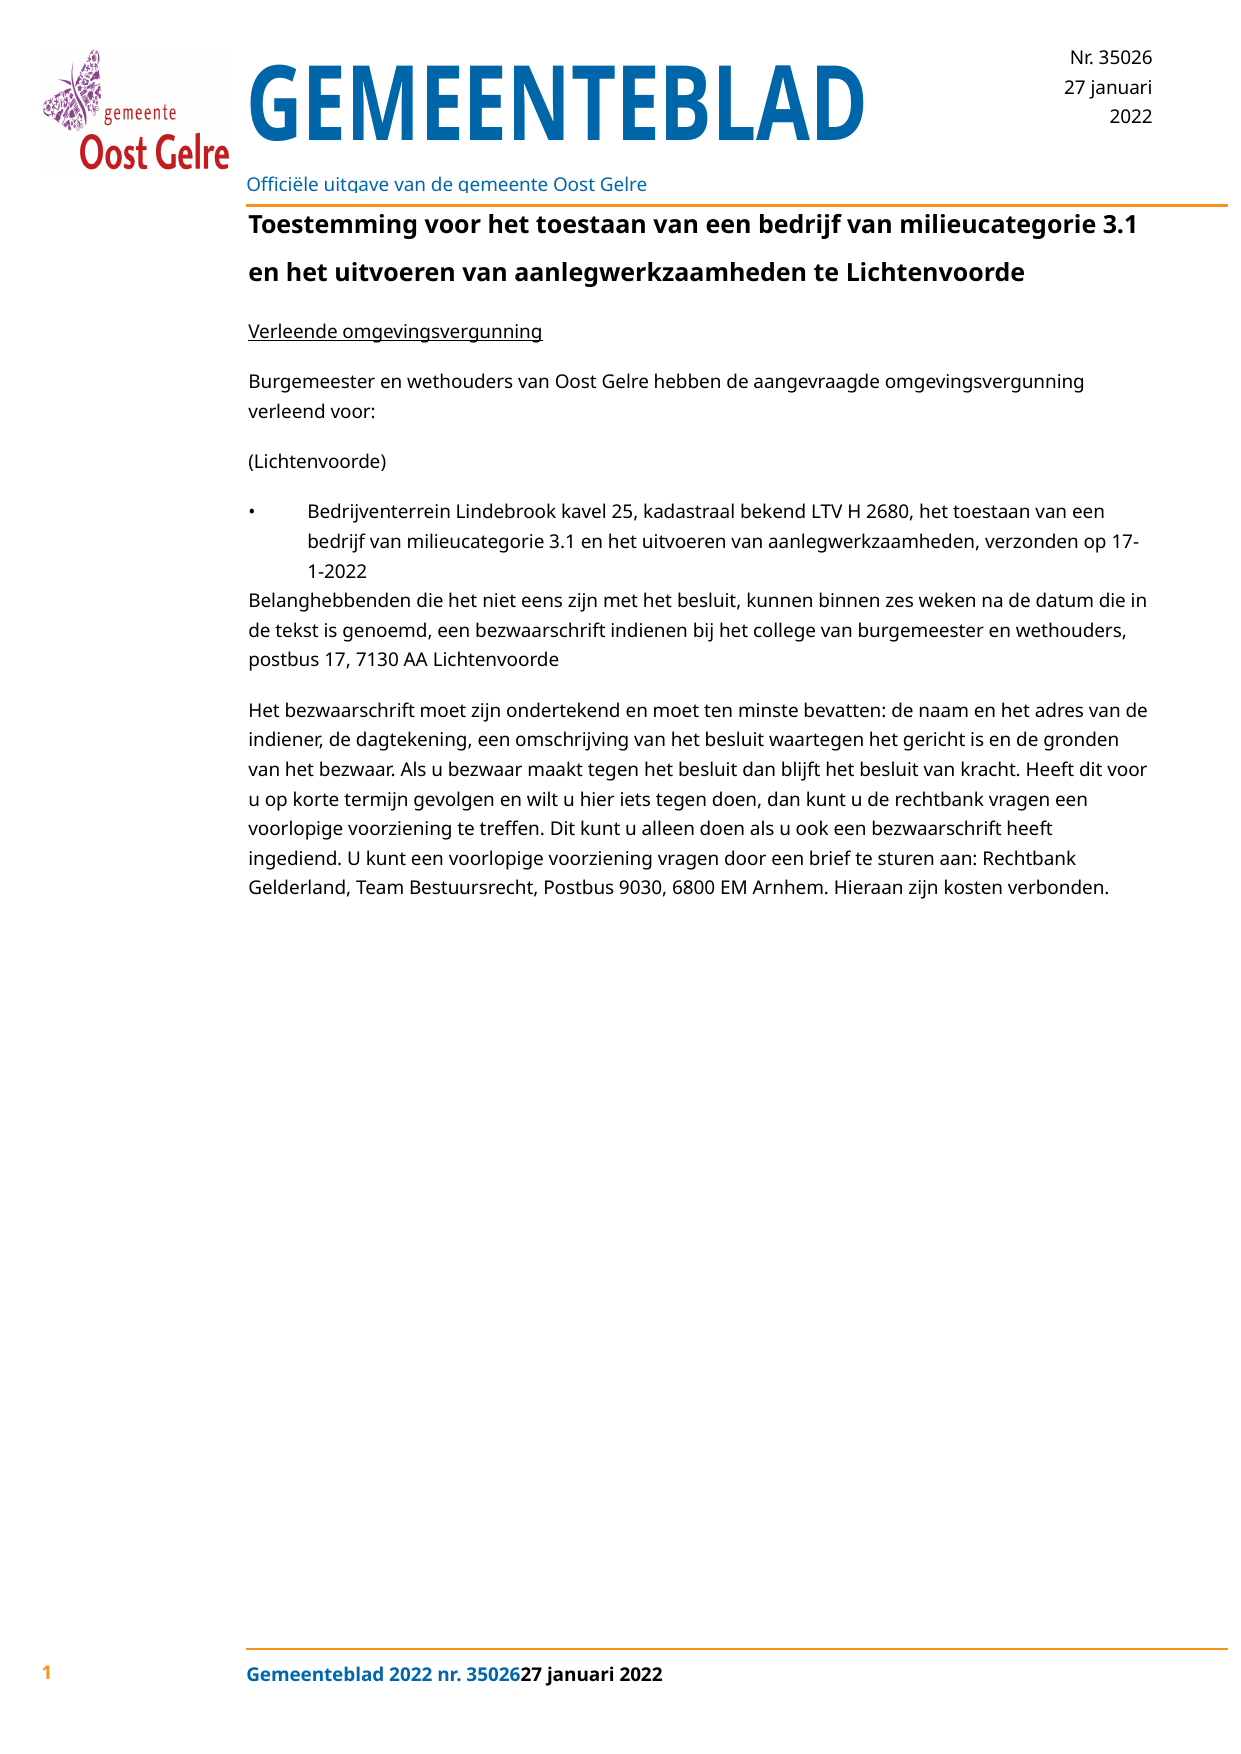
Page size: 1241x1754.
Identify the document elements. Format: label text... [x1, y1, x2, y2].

list Bedrijventerrein Lindebrook kavel 25, kadastraal bekend LTV H 2680, het toestaan van een bedrijf van milieucategorie 3.1 en het uitvoeren van aanlegwerkzaamheden, verzonden op 17-1-2022 [248, 499, 1152, 584]
text (Lichtenvoorde) [248, 448, 1152, 474]
picture [41, 47, 231, 172]
text Verleende omgevingsvergunning [248, 318, 1152, 344]
text Burgemeester en wethouders van Oost Gelre hebben de aangevraagde omgevingsvergunning verleend voor: [248, 368, 1152, 424]
text Belanghebbenden die het niet eens zijn met het besluit, kunnen binnen zes weken na de datum die in de tekst is genoemd, een bezwaarschrift indienen bij het college van burgemeester en wethouders, postbus 17, 7130 AA Lichtenvoorde [248, 587, 1152, 672]
text Het bezwaarschrift moet zijn ondertekend en moet ten minste bevatten: de naam en het adres van de indiener, de dagtekening, een omschrijving van het besluit waartegen het gericht is en de gronden van het bezwaar. Als u bezwaar maakt tegen het besluit dan blijft het besluit van kracht. Heeft dit voor u op korte termijn gevolgen en wilt u hier iets tegen doen, dan kunt u de rechtbank vragen een voorlopige voorziening te treffen. Dit kunt u alleen doen als u ook een bezwaarschrift heeft ingediend. U kunt een voorlopige voorziening vragen door een brief te sturen aan: Rechtbank Gelderland, Team Bestuursrecht, Postbus 9030, 6800 EM Arnhem. Hieraan zijn kosten verbonden. [248, 697, 1152, 900]
text Toestemming voor het toestaan van een bedrijf van milieucategorie 3.1 en het uitvoeren van aanlegwerkzaamheden te Lichtenvoorde [248, 207, 1152, 288]
